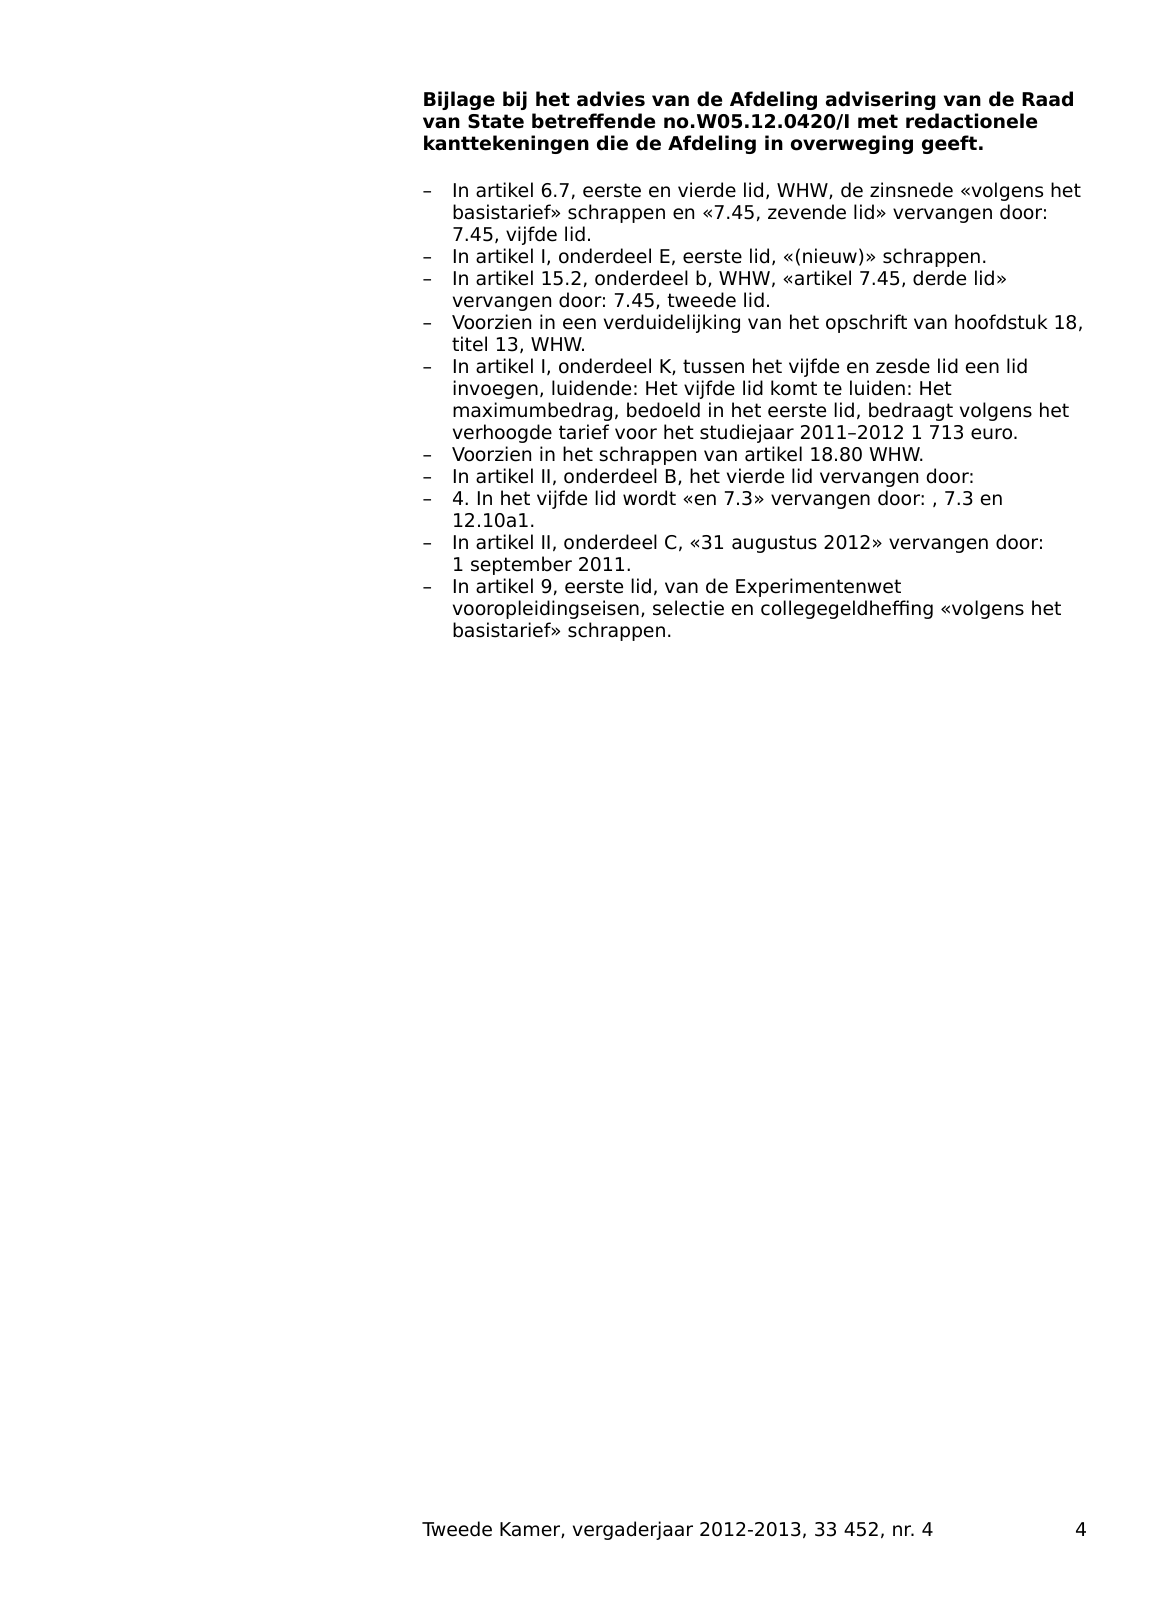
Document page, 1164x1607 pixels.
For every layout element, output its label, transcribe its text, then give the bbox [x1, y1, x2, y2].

text – In artikel I, onderdeel E, eerste lid, «(nieuw)» schrappen. [422, 246, 1087, 268]
text – In artikel II, onderdeel B, het vierde lid vervangen door: [422, 466, 1087, 488]
text – In artikel 9, eerste lid, van de Experimentenwet vooropleidingseisen, selectie en collegegeldheffing «volgens het basistarief» schrappen. [422, 576, 1087, 642]
text – 4. In het vijfde lid wordt «en 7.3» vervangen door: , 7.3 en 12.10a1. [422, 488, 1087, 532]
text – In artikel II, onderdeel C, «31 augustus 2012» vervangen door: 1 september 2011. [422, 532, 1087, 576]
text – In artikel 15.2, onderdeel b, WHW, «artikel 7.45, derde lid» vervangen door: 7.45, tweede lid. [422, 268, 1087, 312]
text – Voorzien in een verduidelijking van het opschrift van hoofdstuk 18, titel 13, WHW. [422, 312, 1087, 356]
text – In artikel 6.7, eerste en vierde lid, WHW, de zinsnede «volgens het basistarief» schrappen en «7.45, zevende lid» vervangen door: 7.45, vijfde lid. [422, 180, 1087, 246]
text – In artikel I, onderdeel K, tussen het vijfde en zesde lid een lid invoegen, luidende: Het vijfde lid komt te luiden: Het maximumbedrag, bedoeld in het eerste lid, bedraagt volgens het verhoogde tarief voor het studiejaar 2011–2012 1 713 euro. [422, 356, 1087, 444]
subtitle Bijlage bij het advies van de Afdeling advisering van de Raad van State betreffende no.W05.12.0420/I met redactionele kanttekeningen die de Afdeling in overweging geeft. [77, 89, 1087, 155]
text – Voorzien in het schrappen van artikel 18.80 WHW. [422, 444, 1087, 466]
